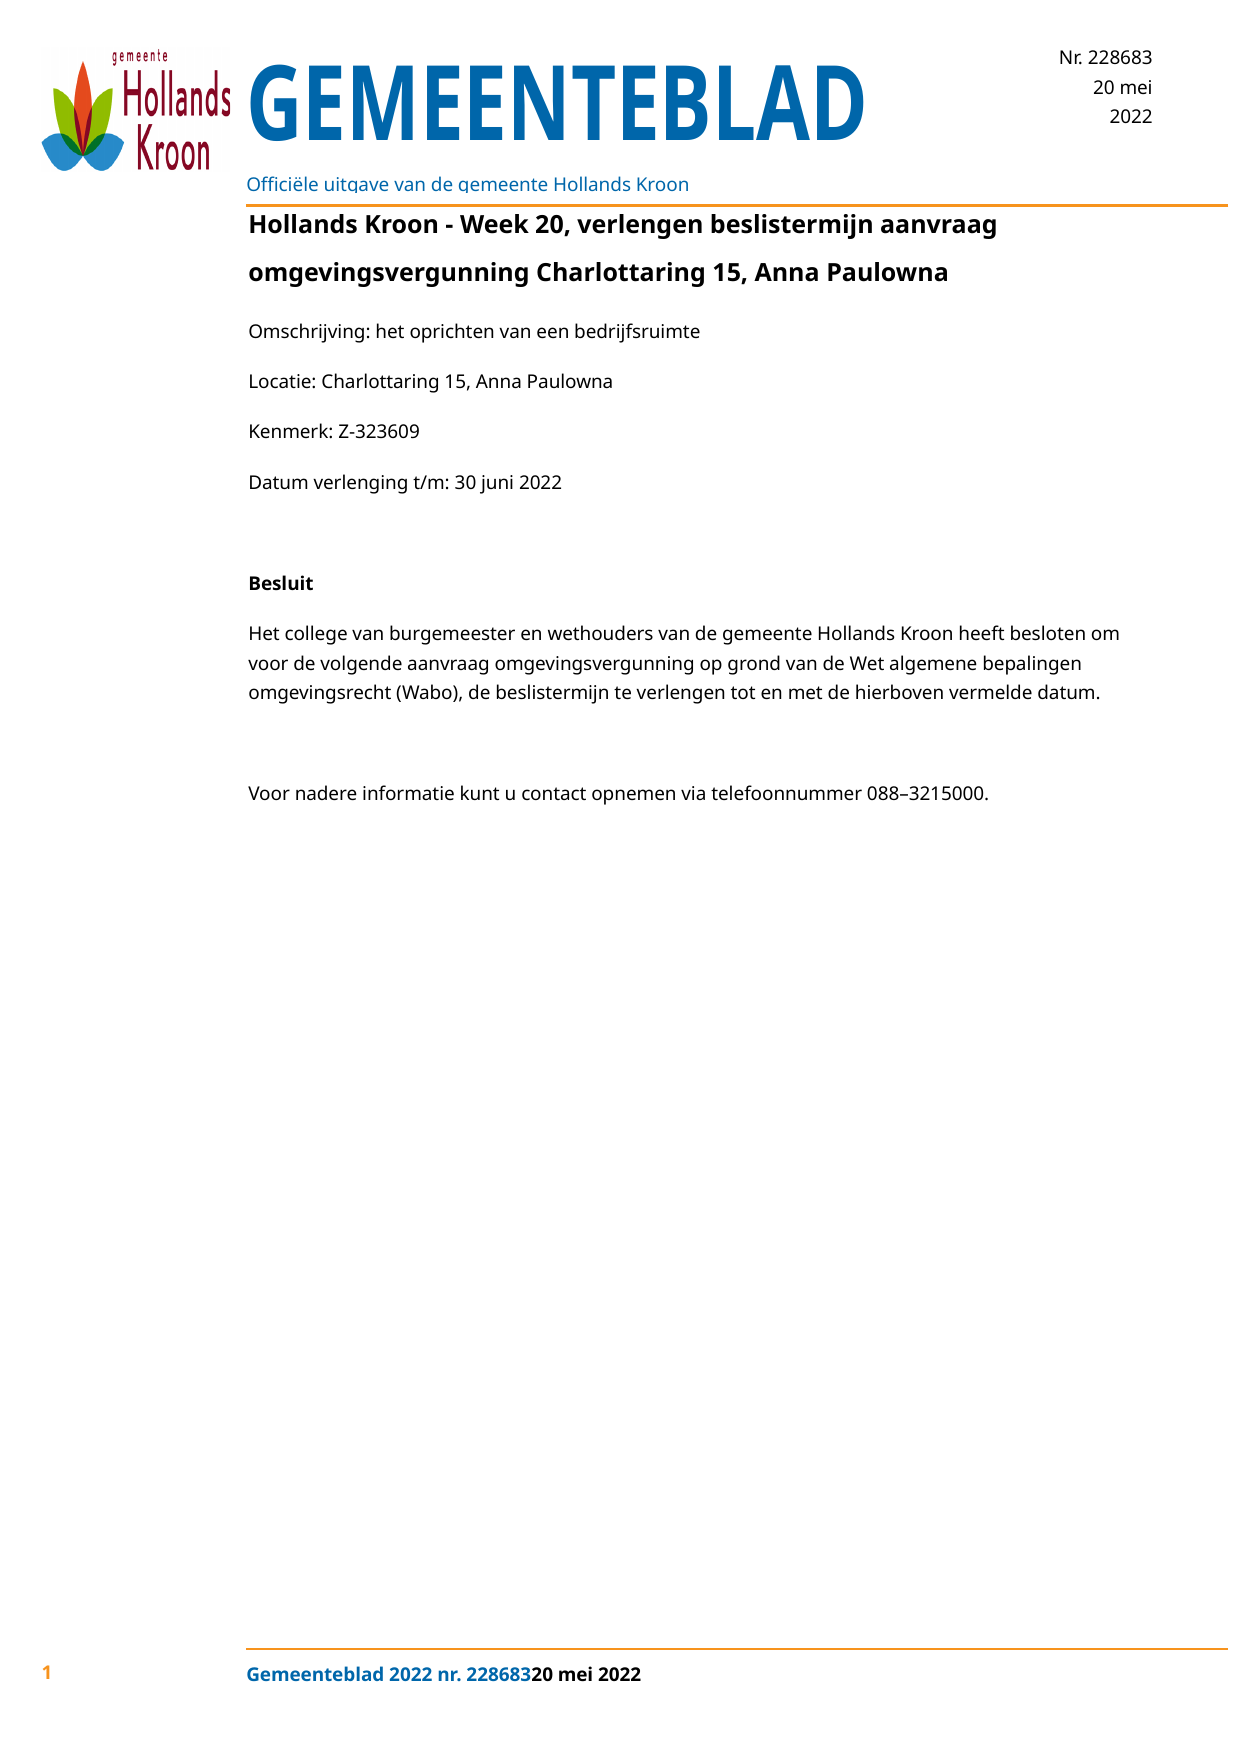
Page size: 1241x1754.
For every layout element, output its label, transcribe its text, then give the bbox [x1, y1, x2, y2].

text Besluit [248, 570, 1152, 596]
text Datum verlenging t/m: 30 juni 2022 [248, 469, 1152, 495]
text Omschrijving: het oprichten van een bedrijfsruimte [248, 318, 1152, 344]
text Hollands Kroon - Week 20, verlengen beslistermijn aanvraag omgevingsvergunning Charlottaring 15, Anna Paulowna [248, 207, 1152, 288]
text Kenmerk: Z-323609 [248, 419, 1152, 444]
text Het college van burgemeester en wethouders van de gemeente Hollands Kroon heeft besloten om voor de volgende aanvraag omgevingsvergunning op grond van de Wet algemene bepalingen omgevingsrecht (Wabo), de beslistermijn te verlengen tot en met de hierboven vermelde datum. [248, 620, 1152, 705]
text Voor nadere informatie kunt u contact opnemen via telefoonnummer 088–3215000. [248, 780, 1152, 806]
picture [41, 47, 231, 172]
text Locatie: Charlottaring 15, Anna Paulowna [248, 368, 1152, 394]
